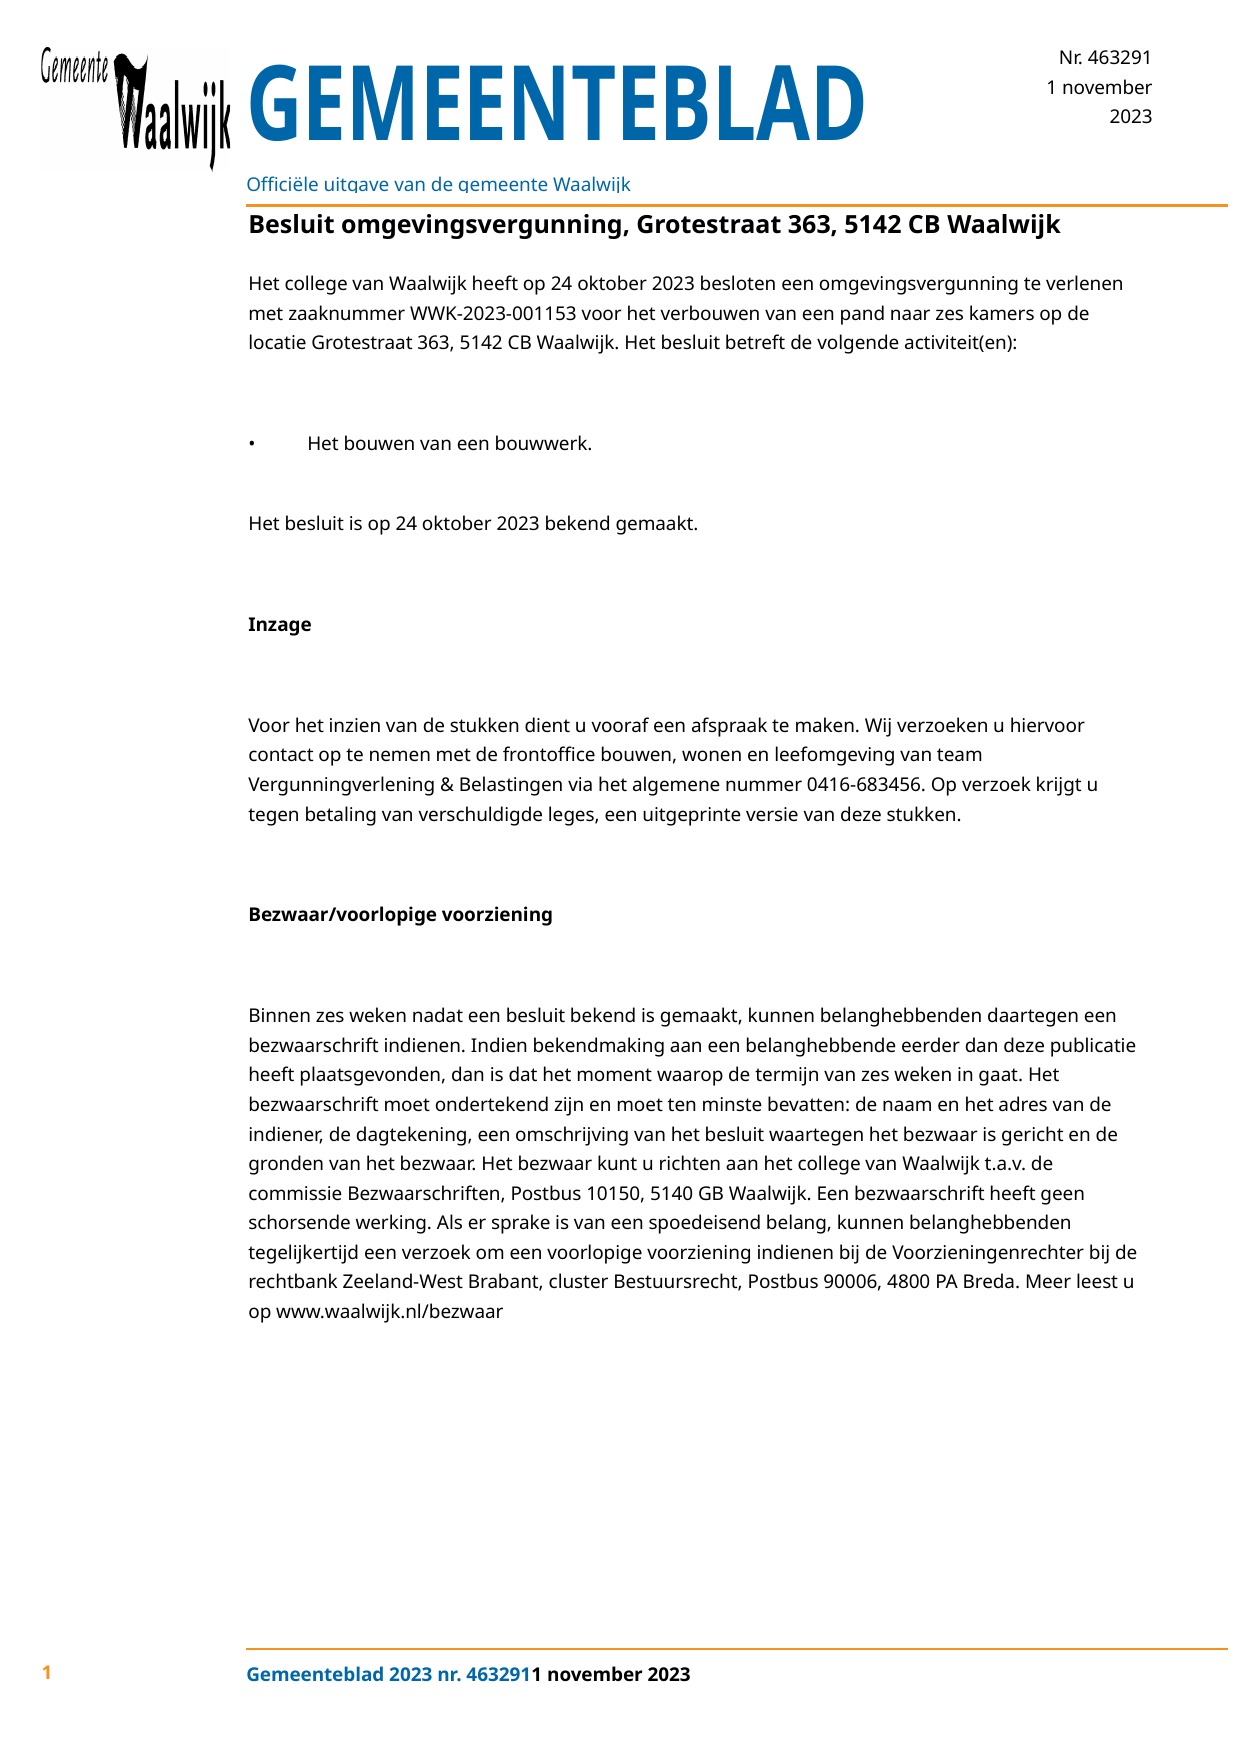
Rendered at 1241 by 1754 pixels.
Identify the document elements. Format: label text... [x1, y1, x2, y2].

list Het bouwen van een bouwwerk. [248, 430, 1152, 456]
text Het college van Waalwijk heeft op 24 oktober 2023 besloten een omgevingsvergunning te verlenen met zaaknummer WWK-2023-001153 voor het verbouwen van een pand naar zes kamers op de locatie Grotestraat 363, 5142 CB Waalwijk. Het besluit betreft de volgende activiteit(en): [248, 270, 1152, 355]
text Besluit omgevingsvergunning, Grotestraat 363, 5142 CB Waalwijk [248, 207, 1152, 241]
text Inzage [248, 611, 1152, 637]
text Bezwaar/voorlopige voorziening [248, 902, 1152, 927]
picture [41, 47, 231, 172]
text Voor het inzien van de stukken dient u vooraf een afspraak te maken. Wij verzoeken u hiervoor contact op te nemen met de frontoffice bouwen, wonen en leefomgeving van team Vergunningverlening & Belastingen via het algemene nummer 0416-683456. Op verzoek krijgt u tegen betaling van verschuldigde leges, een uitgeprinte versie van deze stukken. [248, 712, 1152, 826]
text Het besluit is op 24 oktober 2023 bekend gemaakt. [248, 510, 1152, 536]
text Binnen zes weken nadat een besluit bekend is gemaakt, kunnen belanghebbenden daartegen een bezwaarschrift indienen. Indien bekendmaking aan een belanghebbende eerder dan deze publicatie heeft plaatsgevonden, dan is dat het moment waarop de termijn van zes weken in gaat. Het bezwaarschrift moet ondertekend zijn en moet ten minste bevatten: de naam en het adres van de indiener, de dagtekening, een omschrijving van het besluit waartegen het bezwaar is gericht en de gronden van het bezwaar. Het bezwaar kunt u richten aan het college van Waalwijk t.a.v. de commissie Bezwaarschriften, Postbus 10150, 5140 GB Waalwijk. Een bezwaarschrift heeft geen schorsende werking. Als er sprake is van een spoedeisend belang, kunnen belanghebbenden tegelijkertijd een verzoek om een voorlopige voorziening indienen bij de Voorzieningenrechter bij de rechtbank Zeeland-West Brabant, cluster Bestuursrecht, Postbus 90006, 4800 PA Breda. Meer leest u op www.waalwijk.nl/bezwaar [248, 1002, 1152, 1324]
